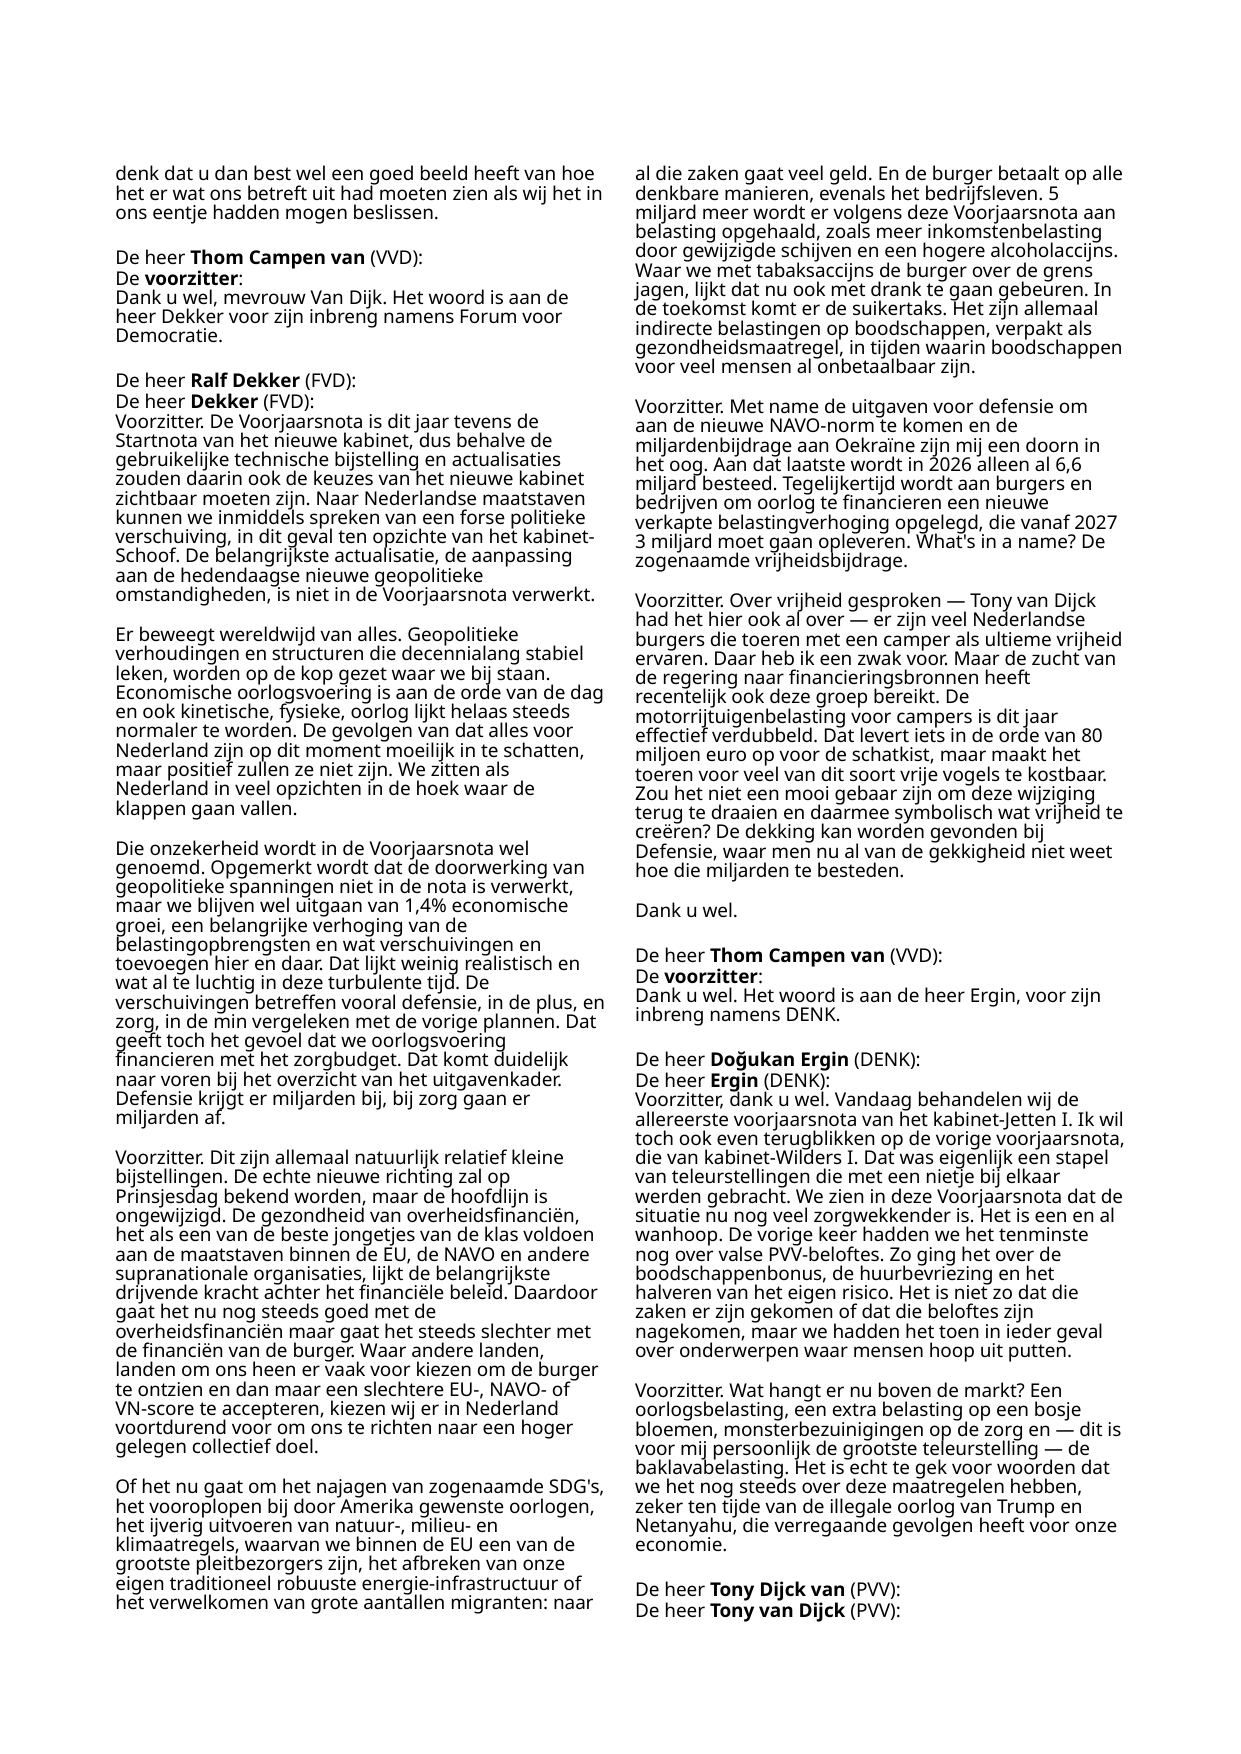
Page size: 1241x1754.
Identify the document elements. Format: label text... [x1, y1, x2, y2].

text De heer Ralf Dekker (FVD): [115, 368, 605, 393]
text Dank u wel, mevrouw Van Dijk. Het woord is aan de heer Dekker voor zijn inbreng namens Forum voor Democratie. [115, 289, 605, 347]
text Die onzekerheid wordt in de Voorjaarsnota wel genoemd. Opgemerkt wordt dat de doorwerking van geopolitieke spanningen niet in de nota is verwerkt, maar we blijven wel uitgaan van 1,4% economische groei, een belangrijke verhoging van de belastingopbrengsten en wat verschuivingen en toevoegen hier en daar. Dat lijkt weinig realistisch en wat al te luchtig in deze turbulente tijd. De verschuivingen betreffen vooral defensie, in de plus, en zorg, in de min vergeleken met de vorige plannen. Dat geeft toch het gevoel dat we oorlogsvoering financieren met het zorgbudget. Dat komt duidelijk naar voren bij het overzicht van het uitgavenkader. Defensie krijgt er miljarden bij, bij zorg gaan er miljarden af. [115, 839, 605, 1128]
text De heer Tony van Dijck (PVV): [635, 1602, 1125, 1621]
text De heer Thom Campen van (VVD): [115, 244, 605, 270]
text Voorzitter, dank u wel. Vandaag behandelen wij de allereerste voorjaarsnota van het kabinet-Jetten I. Ik wil toch ook even terugblikken op de vorige voorjaarsnota, die van kabinet-Wilders I. Dat was eigenlijk een stapel van teleurstellingen die met een nietje bij elkaar werden gebracht. We zien in deze Voorjaarsnota dat de situatie nu nog veel zorgwekkender is. Het is een en al wanhoop. De vorige keer hadden we het tenminste nog over valse PVV-beloftes. Zo ging het over de boodschappenbonus, de huurbevriezing en het halveren van het eigen risico. Het is niet zo dat die zaken er zijn gekomen of dat die beloftes zijn nagekomen, maar we hadden het toen in ieder geval over onderwerpen waar mensen hoop uit putten. [635, 1091, 1125, 1361]
text Of het nu gaat om het najagen van zogenaamde SDG's, het vooroplopen bij door Amerika gewenste oorlogen, het ijverig uitvoeren van natuur-, milieu- en klimaatregels, waarvan we binnen de EU een van de grootste pleitbezorgers zijn, het afbreken van onze eigen traditioneel robuuste energie-infrastructuur of het verwelkomen van grote aantallen migranten: naar [115, 1478, 605, 1613]
text Voorzitter. Over vrijheid gesproken — Tony van Dijck had het hier ook al over — er zijn veel Nederlandse burgers die toeren met een camper als ultieme vrijheid ervaren. Daar heb ik een zwak voor. Maar de zucht van de regering naar financieringsbronnen heeft recentelijk ook deze groep bereikt. De motorrijtuigenbelasting voor campers is dit jaar effectief verdubbeld. Dat levert iets in de orde van 80 miljoen euro op voor de schatkist, maar maakt het toeren voor veel van dit soort vrije vogels te kostbaar. Zou het niet een mooi gebaar zijn om deze wijziging terug te draaien en daarmee symbolisch wat vrijheid te creëren? De dekking kan worden gevonden bij Defensie, waar men nu al van de gekkigheid niet weet hoe die miljarden te besteden. [635, 592, 1125, 881]
text Voorzitter. Met name de uitgaven voor defensie om aan de nieuwe NAVO-norm te komen en de miljardenbijdrage aan Oekraïne zijn mij een doorn in het oog. Aan dat laatste wordt in 2026 alleen al 6,6 miljard besteed. Tegelijkertijd wordt aan burgers en bedrijven om oorlog te financieren een nieuwe verkapte belastingverhoging opgelegd, die vanaf 2027 3 miljard moet gaan opleveren. What's in a name? De zogenaamde vrijheidsbijdrage. [635, 398, 1125, 571]
text Voorzitter. Wat hangt er nu boven de markt? Een oorlogsbelasting, een extra belasting op een bosje bloemen, monsterbezuinigingen op de zorg en — dit is voor mij persoonlijk de grootste teleurstelling — de baklavabelasting. Het is echt te gek voor woorden dat we het nog steeds over deze maatregelen hebben, zeker ten tijde van de illegale oorlog van Trump en Netanyahu, die verregaande gevolgen heeft voor onze economie. [635, 1382, 1125, 1555]
text Er beweegt wereldwijd van alles. Geopolitieke verhoudingen en structuren die decennialang stabiel leken, worden op de kop gezet waar we bij staan. Economische oorlogsvoering is aan de orde van de dag en ook kinetische, fysieke, oorlog lijkt helaas steeds normaler te worden. De gevolgen van dat alles voor Nederland zijn op dit moment moeilijk in te schatten, maar positief zullen ze niet zijn. We zitten als Nederland in veel opzichten in de hoek waar de klappen gaan vallen. [115, 626, 605, 819]
text Dank u wel. [635, 902, 1125, 921]
text denk dat u dan best wel een goed beeld heeft van hoe het er wat ons betreft uit had moeten zien als wij het in ons eentje hadden mogen beslissen. [115, 165, 605, 223]
text De voorzitter: [115, 270, 605, 289]
text De heer Doğukan Ergin (DENK): [635, 1046, 1125, 1072]
text Voorzitter. De Voorjaarsnota is dit jaar tevens de Startnota van het nieuwe kabinet, dus behalve de gebruikelijke technische bijstelling en actualisaties zouden daarin ook de keuzes van het nieuwe kabinet zichtbaar moeten zijn. Naar Nederlandse maatstaven kunnen we inmiddels spreken van een forse politieke verschuiving, in dit geval ten opzichte van het kabinet-Schoof. De belangrijkste actualisatie, de aanpassing aan de hedendaagse nieuwe geopolitieke omstandigheden, is niet in de Voorjaarsnota verwerkt. [115, 413, 605, 605]
text al die zaken gaat veel geld. En de burger betaalt op alle denkbare manieren, evenals het bedrijfsleven. 5 miljard meer wordt er volgens deze Voorjaarsnota aan belasting opgehaald, zoals meer inkomstenbelasting door gewijzigde schijven en een hogere alcoholaccijns. Waar we met tabaksaccijns de burger over de grens jagen, lijkt dat nu ook met drank te gaan gebeuren. In de toekomst komt er de suikertaks. Het zijn allemaal indirecte belastingen op boodschappen, verpakt als gezondheidsmaatregel, in tijden waarin boodschappen voor veel mensen al onbetaalbaar zijn. [635, 165, 1125, 377]
text De voorzitter: [635, 968, 1125, 987]
text De heer Thom Campen van (VVD): [635, 942, 1125, 968]
text De heer Dekker (FVD): [115, 393, 605, 413]
text De heer Tony Dijck van (PVV): [635, 1576, 1125, 1602]
text Voorzitter. Dit zijn allemaal natuurlijk relatief kleine bijstellingen. De echte nieuwe richting zal op Prinsjesdag bekend worden, maar de hoofdlijn is ongewijzigd. De gezondheid van overheidsfinanciën, het als een van de beste jongetjes van de klas voldoen aan de maatstaven binnen de EU, de NAVO en andere supranationale organisaties, lijkt de belangrijkste drijvende kracht achter het financiële beleid. Daardoor gaat het nu nog steeds goed met de overheidsfinanciën maar gaat het steeds slechter met de financiën van de burger. Waar andere landen, landen om ons heen er vaak voor kiezen om de burger te ontzien en dan maar een slechtere EU-, NAVO- of VN-score te accepteren, kiezen wij er in Nederland voortdurend voor om ons te richten naar een hoger gelegen collectief doel. [115, 1149, 605, 1458]
text De heer Ergin (DENK): [635, 1072, 1125, 1091]
text Dank u wel. Het woord is aan de heer Ergin, voor zijn inbreng namens DENK. [635, 987, 1125, 1026]
